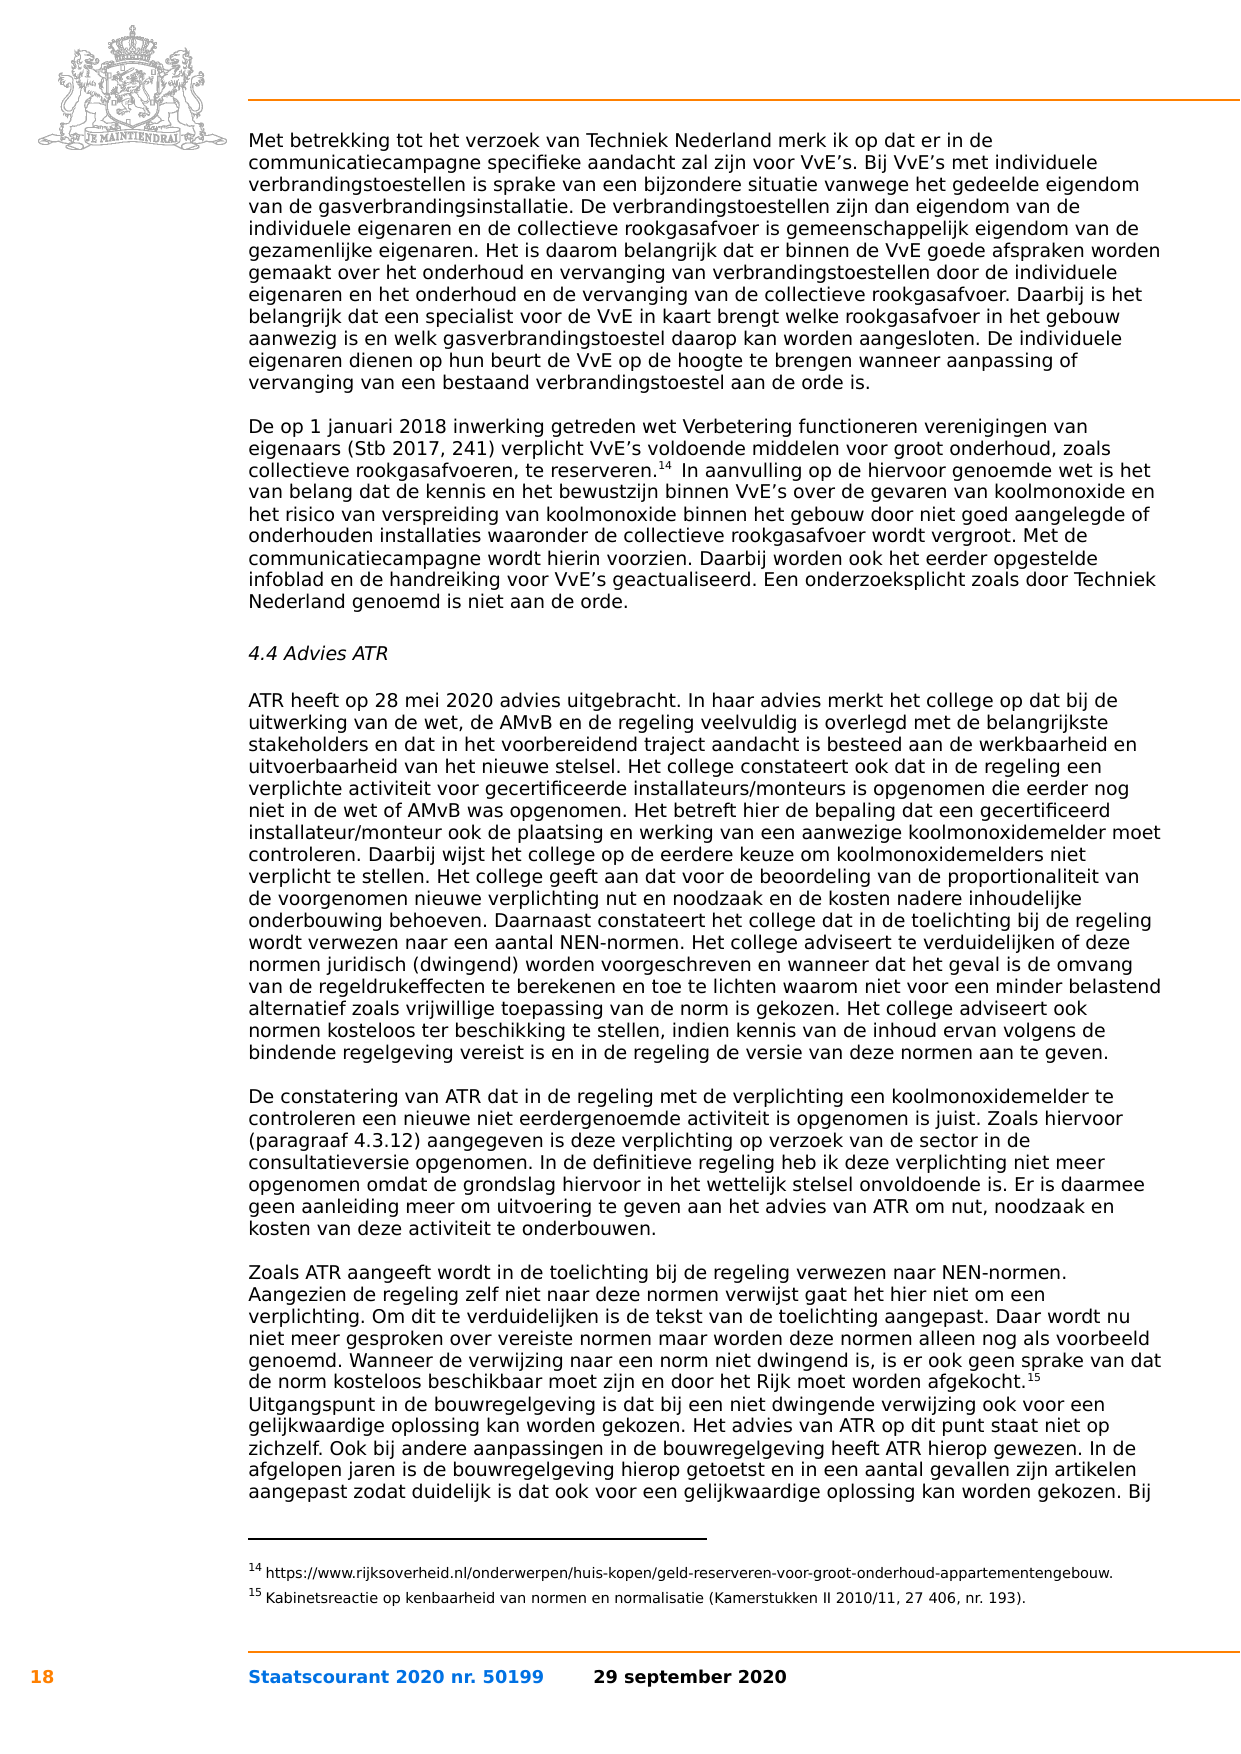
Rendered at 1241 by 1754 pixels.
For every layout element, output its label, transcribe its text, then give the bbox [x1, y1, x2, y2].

text Met betrekking tot het verzoek van Techniek Nederland merk ik op dat er in de communicatiecampagne specifieke aandacht zal zijn voor VvE’s. Bij VvE’s met individuele verbrandingstoestellen is sprake van een bijzondere situatie vanwege het gedeelde eigendom van de gasverbrandingsinstallatie. De verbrandingstoestellen zijn dan eigendom van de individuele eigenaren en de collectieve rookgasafvoer is gemeenschappelijk eigendom van de gezamenlijke eigenaren. Het is daarom belangrijk dat er binnen de VvE goede afspraken worden gemaakt over het onderhoud en vervanging van verbrandingstoestellen door de individuele eigenaren en het onderhoud en de vervanging van de collectieve rookgasafvoer. Daarbij is het belangrijk dat een specialist voor de VvE in kaart brengt welke rookgasafvoer in het gebouw aanwezig is en welk gasverbrandingstoestel daarop kan worden aangesloten. De individuele eigenaren dienen op hun beurt de VvE op de hoogte te brengen wanneer aanpassing of vervanging van een bestaand verbrandingstoestel aan de orde is. [248, 130, 1163, 394]
text De constatering van ATR dat in de regeling met de verplichting een koolmonoxidemelder te controleren een nieuwe niet eerdergenoemde activiteit is opgenomen is juist. Zoals hiervoor (paragraaf 4.3.12) aangegeven is deze verplichting op verzoek van de sector in de consultatieversie opgenomen. In de definitieve regeling heb ik deze verplichting niet meer opgenomen omdat de grondslag hiervoor in het wettelijk stelsel onvoldoende is. Er is daarmee geen aanleiding meer om uitvoering te geven aan het advies van ATR om nut, noodzaak en kosten van deze activiteit te onderbouwen. [248, 1086, 1163, 1240]
text Kabinetsreactie op kenbaarheid van normen en normalisatie (Kamerstukken II 2010/11, 27 406, nr. 193). [248, 1586, 1163, 1608]
picture [38, 25, 227, 150]
subtitle 4.4 Advies ATR [248, 643, 1163, 665]
text https://www.rijksoverheid.nl/onderwerpen/huis-kopen/geld-reserveren-voor-groot-onderhoud-appartementengebouw. [248, 1561, 1163, 1583]
text Zoals ATR aangeeft wordt in de toelichting bij de regeling verwezen naar NEN-normen. Aangezien de regeling zelf niet naar deze normen verwijst gaat het hier niet om een verplichting. Om dit te verduidelijken is de tekst van de toelichting aangepast. Daar wordt nu niet meer gesproken over vereiste normen maar worden deze normen alleen nog als voorbeeld genoemd. Wanneer de verwijzing naar een norm niet dwingend is, is er ook geen sprake van dat de norm kosteloos beschikbaar moet zijn en door het Rijk moet worden afgekocht. Uitgangspunt in de bouwregelgeving is dat bij een niet dwingende verwijzing ook voor een gelijkwaardige oplossing kan worden gekozen. Het advies van ATR op dit punt staat niet op zichzelf. Ook bij andere aanpassingen in de bouwregelgeving heeft ATR hierop gewezen. In de afgelopen jaren is de bouwregelgeving hierop getoetst en in een aantal gevallen zijn artikelen aangepast zodat duidelijk is dat ook voor een gelijkwaardige oplossing kan worden gekozen. Bij [248, 1262, 1163, 1503]
text De op 1 januari 2018 inwerking getreden wet Verbetering functioneren verenigingen van eigenaars (Stb 2017, 241) verplicht VvE’s voldoende middelen voor groot onderhoud, zoals collectieve rookgasafvoeren, te reserveren. In aanvulling op de hiervoor genoemde wet is het van belang dat de kennis en het bewustzijn binnen VvE’s over de gevaren van koolmonoxide en het risico van verspreiding van koolmonoxide binnen het gebouw door niet goed aangelegde of onderhouden installaties waaronder de collectieve rookgasafvoer wordt vergroot. Met de communicatiecampagne wordt hierin voorzien. Daarbij worden ook het eerder opgestelde infoblad en de handreiking voor VvE’s geactualiseerd. Een onderzoeksplicht zoals door Techniek Nederland genoemd is niet aan de orde. [248, 416, 1163, 613]
text ATR heeft op 28 mei 2020 advies uitgebracht. In haar advies merkt het college op dat bij de uitwerking van de wet, de AMvB en de regeling veelvuldig is overlegd met de belangrijkste stakeholders en dat in het voorbereidend traject aandacht is besteed aan de werkbaarheid en uitvoerbaarheid van het nieuwe stelsel. Het college constateert ook dat in de regeling een verplichte activiteit voor gecertificeerde installateurs/monteurs is opgenomen die eerder nog niet in de wet of AMvB was opgenomen. Het betreft hier de bepaling dat een gecertificeerd installateur/monteur ook de plaatsing en werking van een aanwezige koolmonoxidemelder moet controleren. Daarbij wijst het college op de eerdere keuze om koolmonoxidemelders niet verplicht te stellen. Het college geeft aan dat voor de beoordeling van de proportionaliteit van de voorgenomen nieuwe verplichting nut en noodzaak en de kosten nadere inhoudelijke onderbouwing behoeven. Daarnaast constateert het college dat in de toelichting bij de regeling wordt verwezen naar een aantal NEN-normen. Het college adviseert te verduidelijken of deze normen juridisch (dwingend) worden voorgeschreven en wanneer dat het geval is de omvang van de regeldrukeffecten te berekenen en toe te lichten waarom niet voor een minder belastend alternatief zoals vrijwillige toepassing van de norm is gekozen. Het college adviseert ook normen kosteloos ter beschikking te stellen, indien kennis van de inhoud ervan volgens de bindende regelgeving vereist is en in de regeling de versie van deze normen aan te geven. [248, 690, 1163, 1064]
